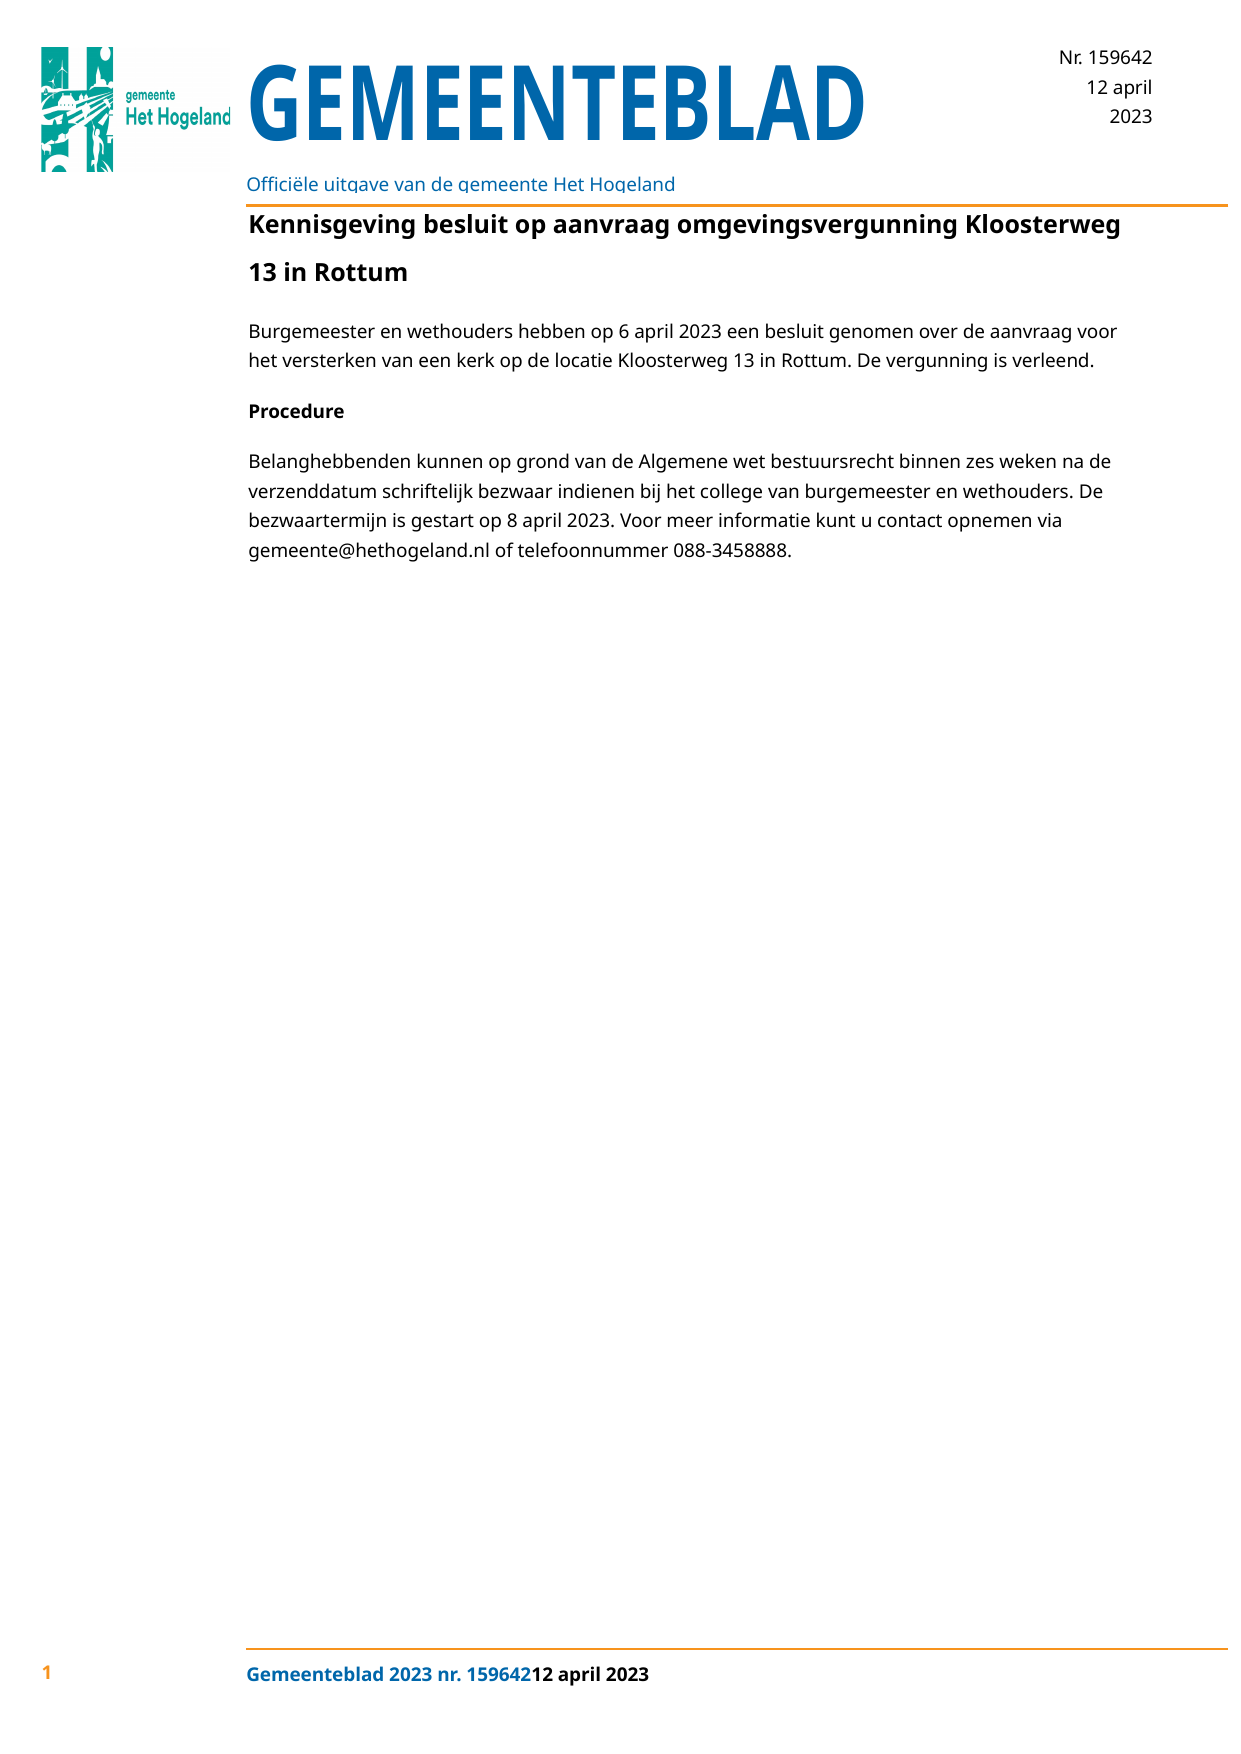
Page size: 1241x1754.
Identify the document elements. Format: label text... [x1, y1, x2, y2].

text Belanghebbenden kunnen op grond van de Algemene wet bestuursrecht binnen zes weken na de verzenddatum schriftelijk bezwaar indienen bij het college van burgemeester en wethouders. De bezwaartermijn is gestart op 8 april 2023. Voor meer informatie kunt u contact opnemen via gemeente@hethogeland.nl of telefoonnummer 088-3458888. [248, 448, 1152, 563]
text Burgemeester en wethouders hebben op 6 april 2023 een besluit genomen over de aanvraag voor het versterken van een kerk op de locatie Kloosterweg 13 in Rottum. De vergunning is verleend. [248, 318, 1152, 373]
text Procedure [248, 398, 1152, 424]
text Kennisgeving besluit op aanvraag omgevingsvergunning Kloosterweg 13 in Rottum [248, 207, 1152, 288]
picture [41, 47, 231, 172]
